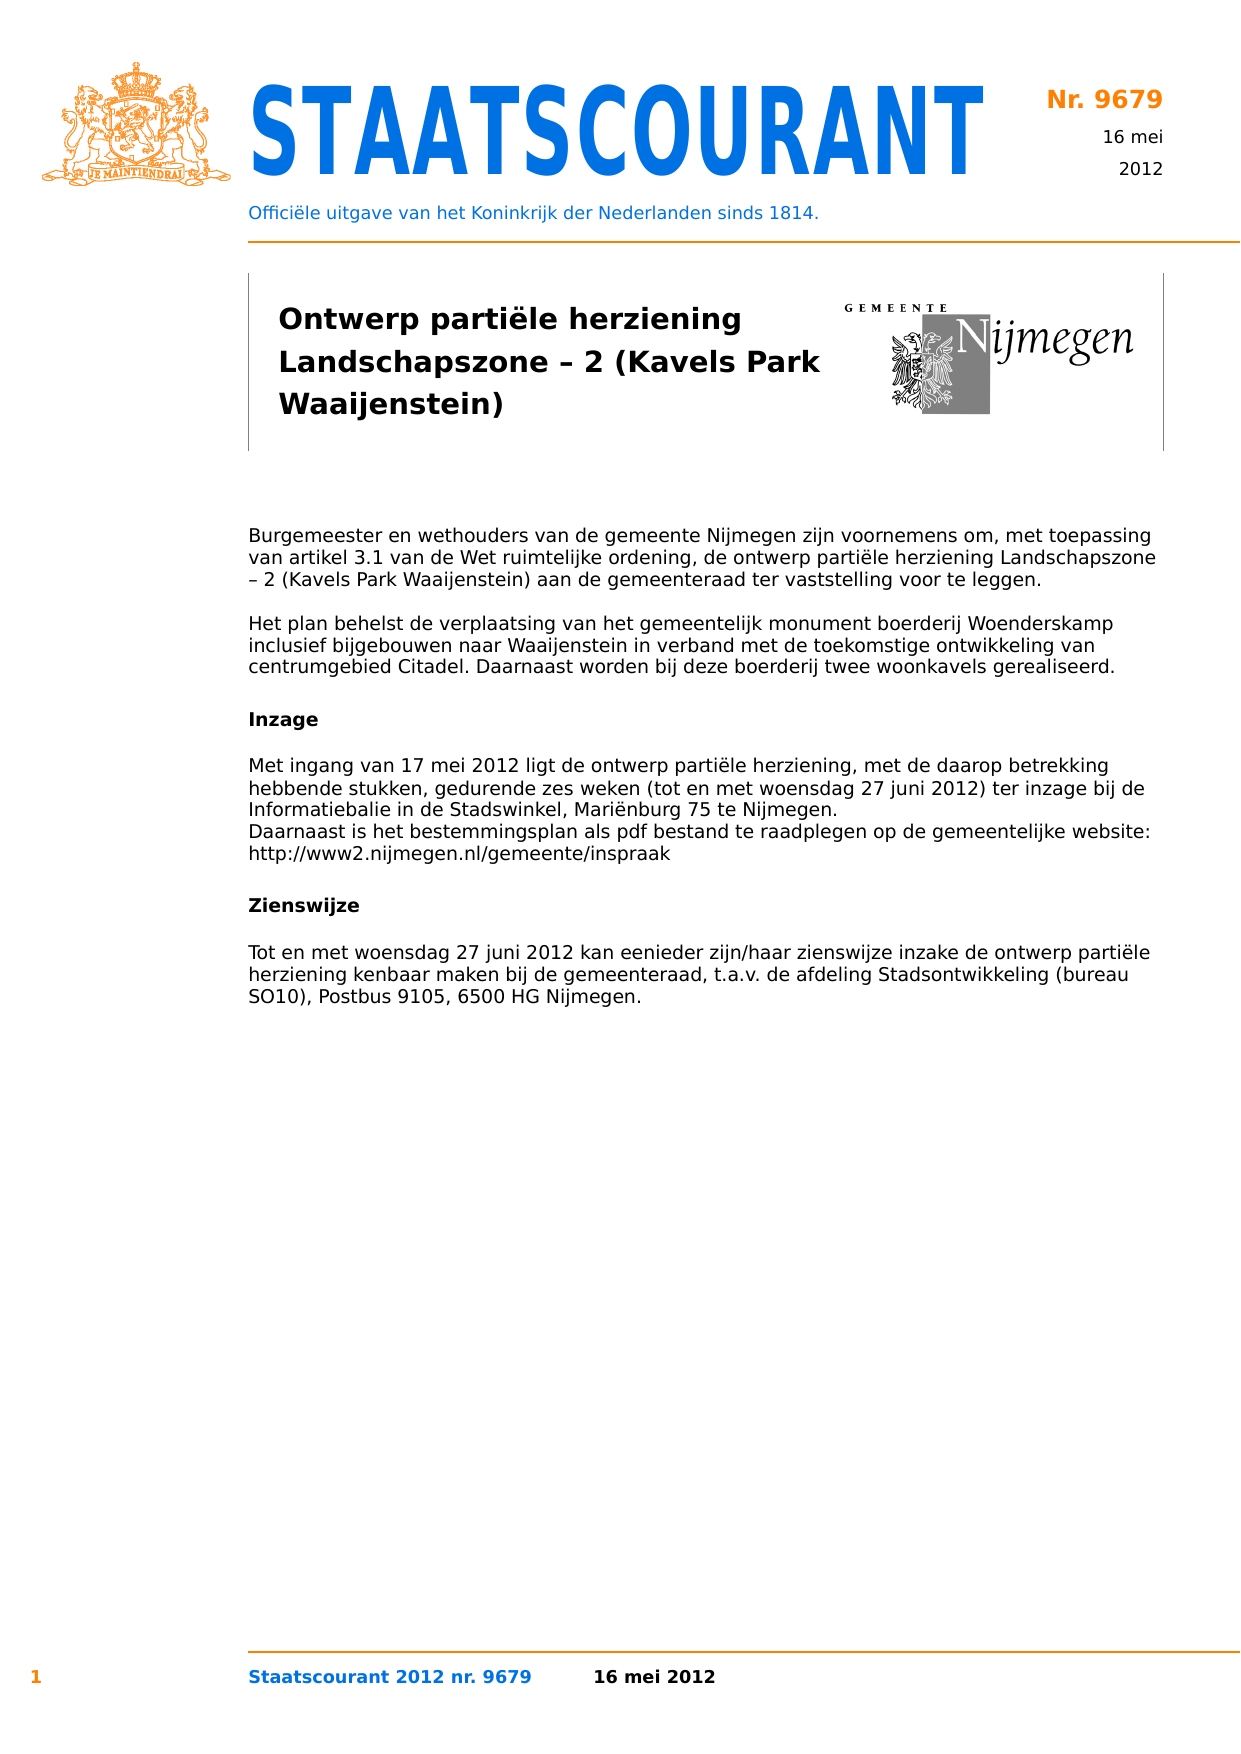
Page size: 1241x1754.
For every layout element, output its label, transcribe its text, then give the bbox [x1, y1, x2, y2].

text Daarnaast is het bestemmingsplan als pdf bestand te raadplegen op de gemeentelijke website: http://www2.nijmegen.nl/gemeente/inspraak [248, 821, 1163, 865]
table_header Nr. 9679 [998, 62, 1240, 121]
text Het plan behelst de verplaatsing van het gemeentelijk monument boerderij Woenderskamp inclusief bijgebouwen naar Waaijenstein in verband met de toekomstige ontwikkeling van centrumgebied Citadel. Daarnaast worden bij deze boerderij twee woonkavels gerealiseerd. [248, 612, 1163, 678]
text Met ingang van 17 mei 2012 ligt de ontwerp partiële herziening, met de daarop betrekking hebbende stukken, gedurende zes weken (tot en met woensdag 27 juni 2012) ter inzage bij de Informatiebalie in de Stadswinkel, Mariënburg 75 te Nijmegen. [248, 755, 1163, 821]
table_cell 16 mei [998, 121, 1240, 153]
subtitle Zienswijze [248, 895, 1163, 917]
picture [41, 62, 231, 186]
text Burgemeester en wethouders van de gemeente Nijmegen zijn voornemens om, met toepassing van artikel 3.1 van de Wet ruimtelijke ordening, de ontwerp partiële herziening Landschapszone – 2 (Kavels Park Waaijenstein) aan de gemeenteraad ter vaststelling voor te leggen. [248, 525, 1163, 591]
text Tot en met woensdag 27 juni 2012 kan eenieder zijn/haar zienswijze inzake de ontwerp partiële herziening kenbaar maken bij de gemeenteraad, t.a.v. de afdeling Stadsontwikkeling (bureau SO10), Postbus 9105, 6500 HG Nijmegen. [248, 942, 1163, 1008]
table_cell Officiële uitgave van het Koninkrijk der Nederlanden sinds 1814. [248, 203, 1240, 241]
table_header [25, 62, 248, 241]
subtitle Ontwerp partiële herziening Landschapszone – 2 (Kavels Park Waaijenstein) [249, 273, 1163, 451]
subtitle Inzage [248, 708, 1163, 730]
picture [844, 302, 1134, 415]
table_header STAATSCOURANT [248, 62, 998, 203]
table_cell 2012 [998, 153, 1240, 203]
